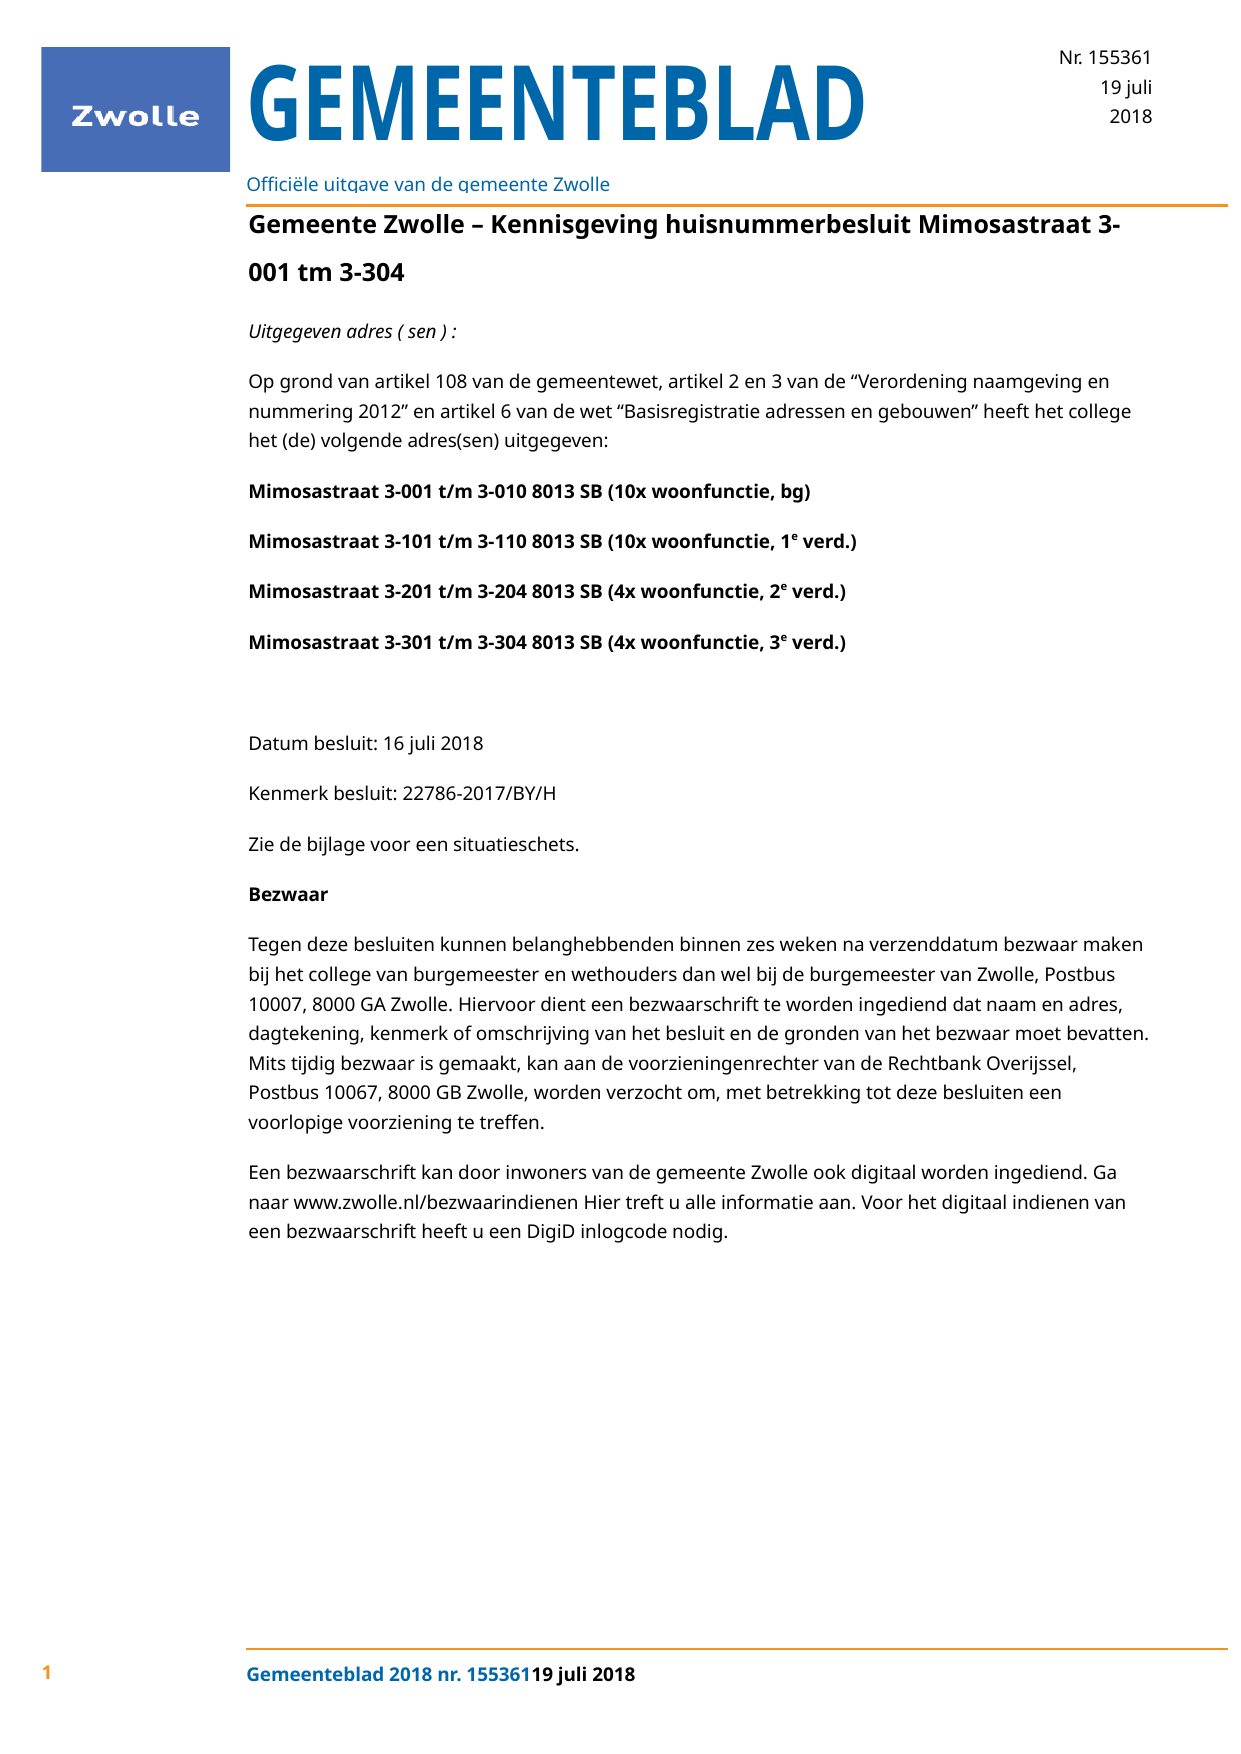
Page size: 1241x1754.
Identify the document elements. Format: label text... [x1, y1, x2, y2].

text Mimosastraat 3-001 t/m 3-010 8013 SB (10x woonfunctie, bg) [248, 478, 1152, 504]
picture [41, 47, 231, 172]
text Tegen deze besluiten kunnen belanghebbenden binnen zes weken na verzenddatum bezwaar maken bij het college van burgemeester en wethouders dan wel bij de burgemeester van Zwolle, Postbus 10007, 8000 GA Zwolle. Hiervoor dient een bezwaarschrift te worden ingediend dat naam en adres, dagtekening, kenmerk of omschrijving van het besluit en de gronden van het bezwaar moet bevatten. Mits tijdig bezwaar is gemaakt, kan aan de voorzieningenrechter van de Rechtbank Overijssel, Postbus 10067, 8000 GB Zwolle, worden verzocht om, met betrekking tot deze besluiten een voorlopige voorziening te treffen. [248, 932, 1152, 1135]
text Op grond van artikel 108 van de gemeentewet, artikel 2 en 3 van de “Verordening naamgeving en nummering 2012” en artikel 6 van de wet “Basisregistratie adressen en gebouwen” heeft het college het (de) volgende adres(sen) uitgegeven: [248, 368, 1152, 453]
text Zie de bijlage voor een situatieschets. [248, 831, 1152, 857]
text Mimosastraat 3-201 t/m 3-204 8013 SB (4x woonfunctie, 2e verd.) [248, 579, 1152, 604]
text Gemeente Zwolle – Kennisgeving huisnummerbesluit Mimosastraat 3-001 tm 3-304 [248, 207, 1152, 288]
text Mimosastraat 3-301 t/m 3-304 8013 SB (4x woonfunctie, 3e verd.) [248, 629, 1152, 655]
text Mimosastraat 3-101 t/m 3-110 8013 SB (10x woonfunctie, 1e verd.) [248, 528, 1152, 554]
text Kenmerk besluit: 22786-2017/BY/H [248, 780, 1152, 806]
text Bezwaar [248, 881, 1152, 907]
text Datum besluit: 16 juli 2018 [248, 730, 1152, 756]
text Een bezwaarschrift kan door inwoners van de gemeente Zwolle ook digitaal worden ingediend. Ga naar www.zwolle.nl/bezwaarindienen Hier treft u alle informatie aan. Voor het digitaal indienen van een bezwaarschrift heeft u een DigiD inlogcode nodig. [248, 1159, 1152, 1244]
text Uitgegeven adres ( sen ) : [248, 318, 1152, 344]
